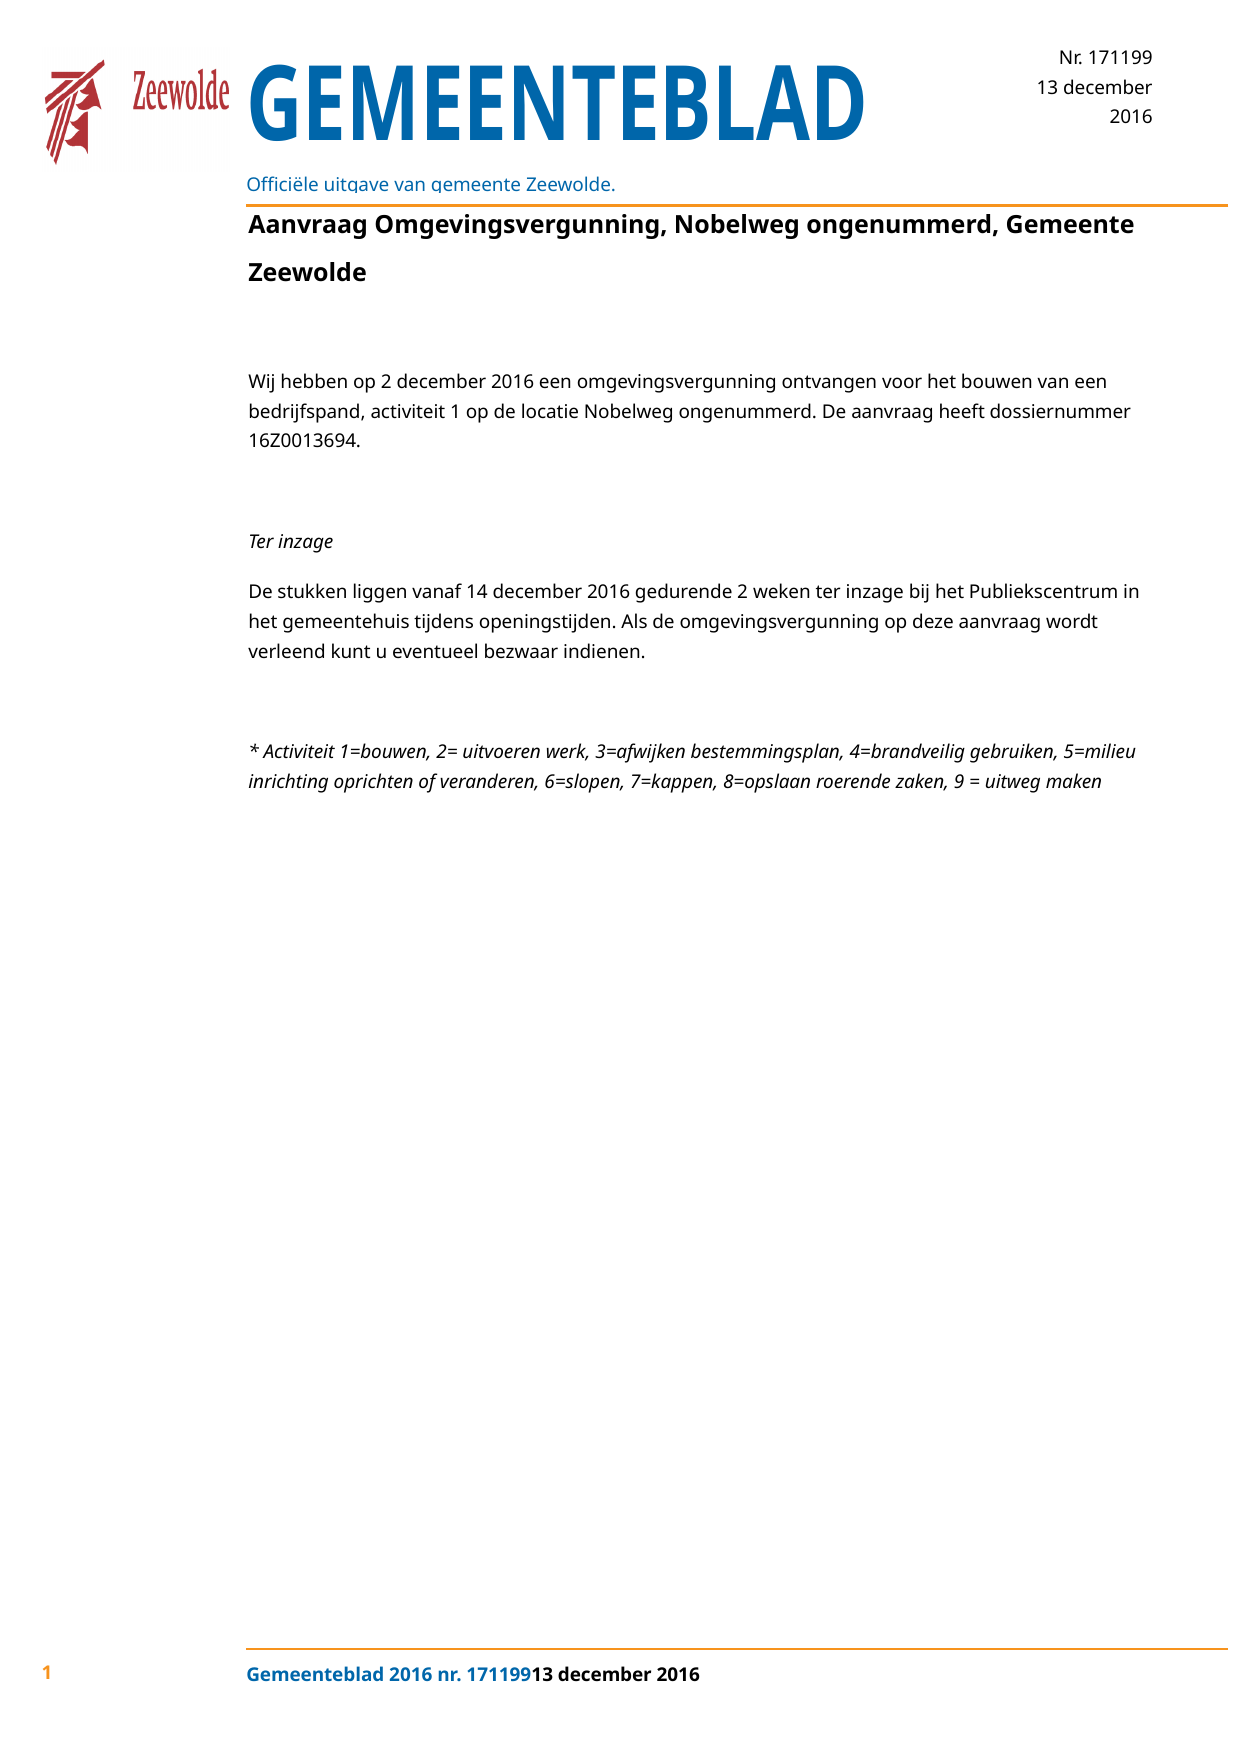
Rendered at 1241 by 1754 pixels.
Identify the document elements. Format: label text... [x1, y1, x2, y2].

text Ter inzage [248, 528, 1152, 554]
picture [41, 47, 231, 172]
text De stukken liggen vanaf 14 december 2016 gedurende 2 weken ter inzage bij het Publiekscentrum in het gemeentehuis tijdens openingstijden. Als de omgevingsvergunning op deze aanvraag wordt verleend kunt u eventueel bezwaar indienen. [248, 579, 1152, 664]
text Aanvraag Omgevingsvergunning, Nobelweg ongenummerd, Gemeente Zeewolde [248, 207, 1152, 288]
text Wij hebben op 2 december 2016 een omgevingsvergunning ontvangen voor het bouwen van een bedrijfspand, activiteit 1 op de locatie Nobelweg ongenummerd. De aanvraag heeft dossiernummer 16Z0013694. [248, 368, 1152, 453]
text * Activiteit 1=bouwen, 2= uitvoeren werk, 3=afwijken bestemmingsplan, 4=brandveilig gebruiken, 5=milieu inrichting oprichten of veranderen, 6=slopen, 7=kappen, 8=opslaan roerende zaken, 9 = uitweg maken [248, 739, 1152, 794]
